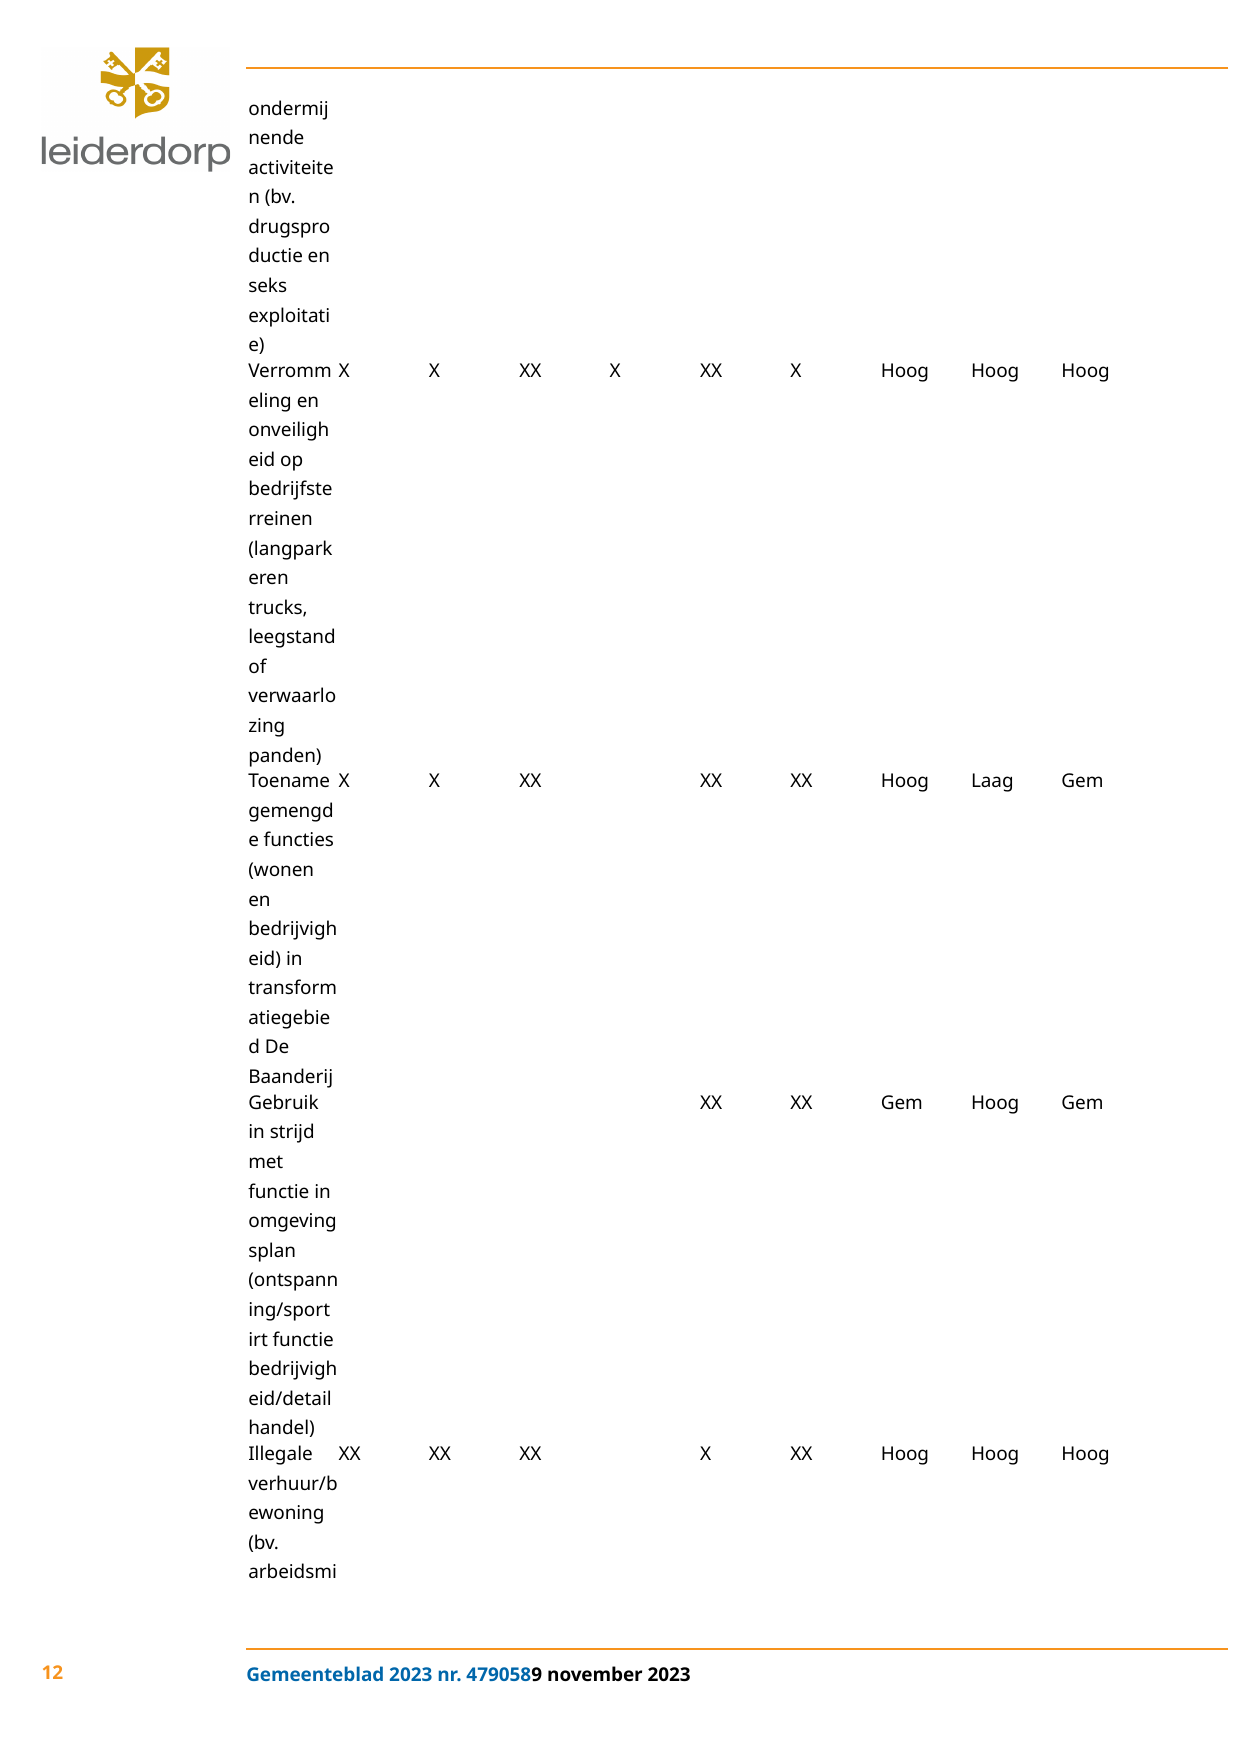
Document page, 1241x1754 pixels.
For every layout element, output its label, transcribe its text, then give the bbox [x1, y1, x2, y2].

table_cell [429, 95, 519, 357]
table_cell XX [519, 1440, 609, 1584]
table_cell XX [338, 1440, 429, 1584]
table_cell Laag [971, 768, 1061, 1089]
table_cell ondermijnende activiteiten (bv. drugsproductie en seks exploitatie) [248, 95, 338, 357]
table_cell XX [429, 1440, 519, 1584]
table_cell [519, 95, 609, 357]
table_cell [338, 1089, 429, 1440]
table_cell Hoog [971, 1440, 1061, 1584]
table_cell X [429, 357, 519, 767]
table_cell XX [700, 768, 790, 1089]
table_cell XX [700, 357, 790, 767]
table_cell Toename gemengde functies (wonen en bedrijvigheid) in transformatiegebied De Baanderij [248, 768, 338, 1089]
table_cell [609, 1089, 700, 1440]
table_cell [609, 768, 700, 1089]
table_cell X [338, 357, 429, 767]
picture [41, 47, 231, 172]
table_cell Hoog [1061, 1440, 1152, 1584]
table_cell Hoog [881, 768, 971, 1089]
table_cell X [429, 768, 519, 1089]
table_cell Hoog [1061, 357, 1152, 767]
table_cell Hoog [881, 1440, 971, 1584]
table_cell [609, 1440, 700, 1584]
table_cell [429, 1089, 519, 1440]
table_cell [338, 95, 429, 357]
table_cell Gebruik in strijd met functie in omgevingsplan (ontspanning/sport irt functie bedrijvigheid/detailhandel) [248, 1089, 338, 1440]
table_cell XX [519, 357, 609, 767]
table_cell [881, 95, 971, 357]
table_cell X [790, 357, 881, 767]
table_cell Gem [1061, 1089, 1152, 1440]
table_cell [971, 95, 1061, 357]
table_cell X [609, 357, 700, 767]
table_cell [1061, 95, 1152, 357]
table_cell Hoog [971, 1089, 1061, 1440]
table_cell XX [519, 768, 609, 1089]
table_cell X [700, 1440, 790, 1584]
table_cell Gem [881, 1089, 971, 1440]
table_cell Hoog [971, 357, 1061, 767]
table_cell [790, 95, 881, 357]
table_cell Verrommeling en onveiligheid op bedrijfsterreinen (langparkeren trucks, leegstand of verwaarlozing panden) [248, 357, 338, 767]
table_cell Gem [1061, 768, 1152, 1089]
table_cell Illegale verhuur/bewoning (bv. arbeidsmi [248, 1440, 338, 1584]
table_cell [700, 95, 790, 357]
table_cell Hoog [881, 357, 971, 767]
table_cell X [338, 768, 429, 1089]
table_cell [609, 95, 700, 357]
table_cell [519, 1089, 609, 1440]
table_cell XX [790, 1089, 881, 1440]
table_cell XX [700, 1089, 790, 1440]
table_cell XX [790, 768, 881, 1089]
table_cell XX [790, 1440, 881, 1584]
